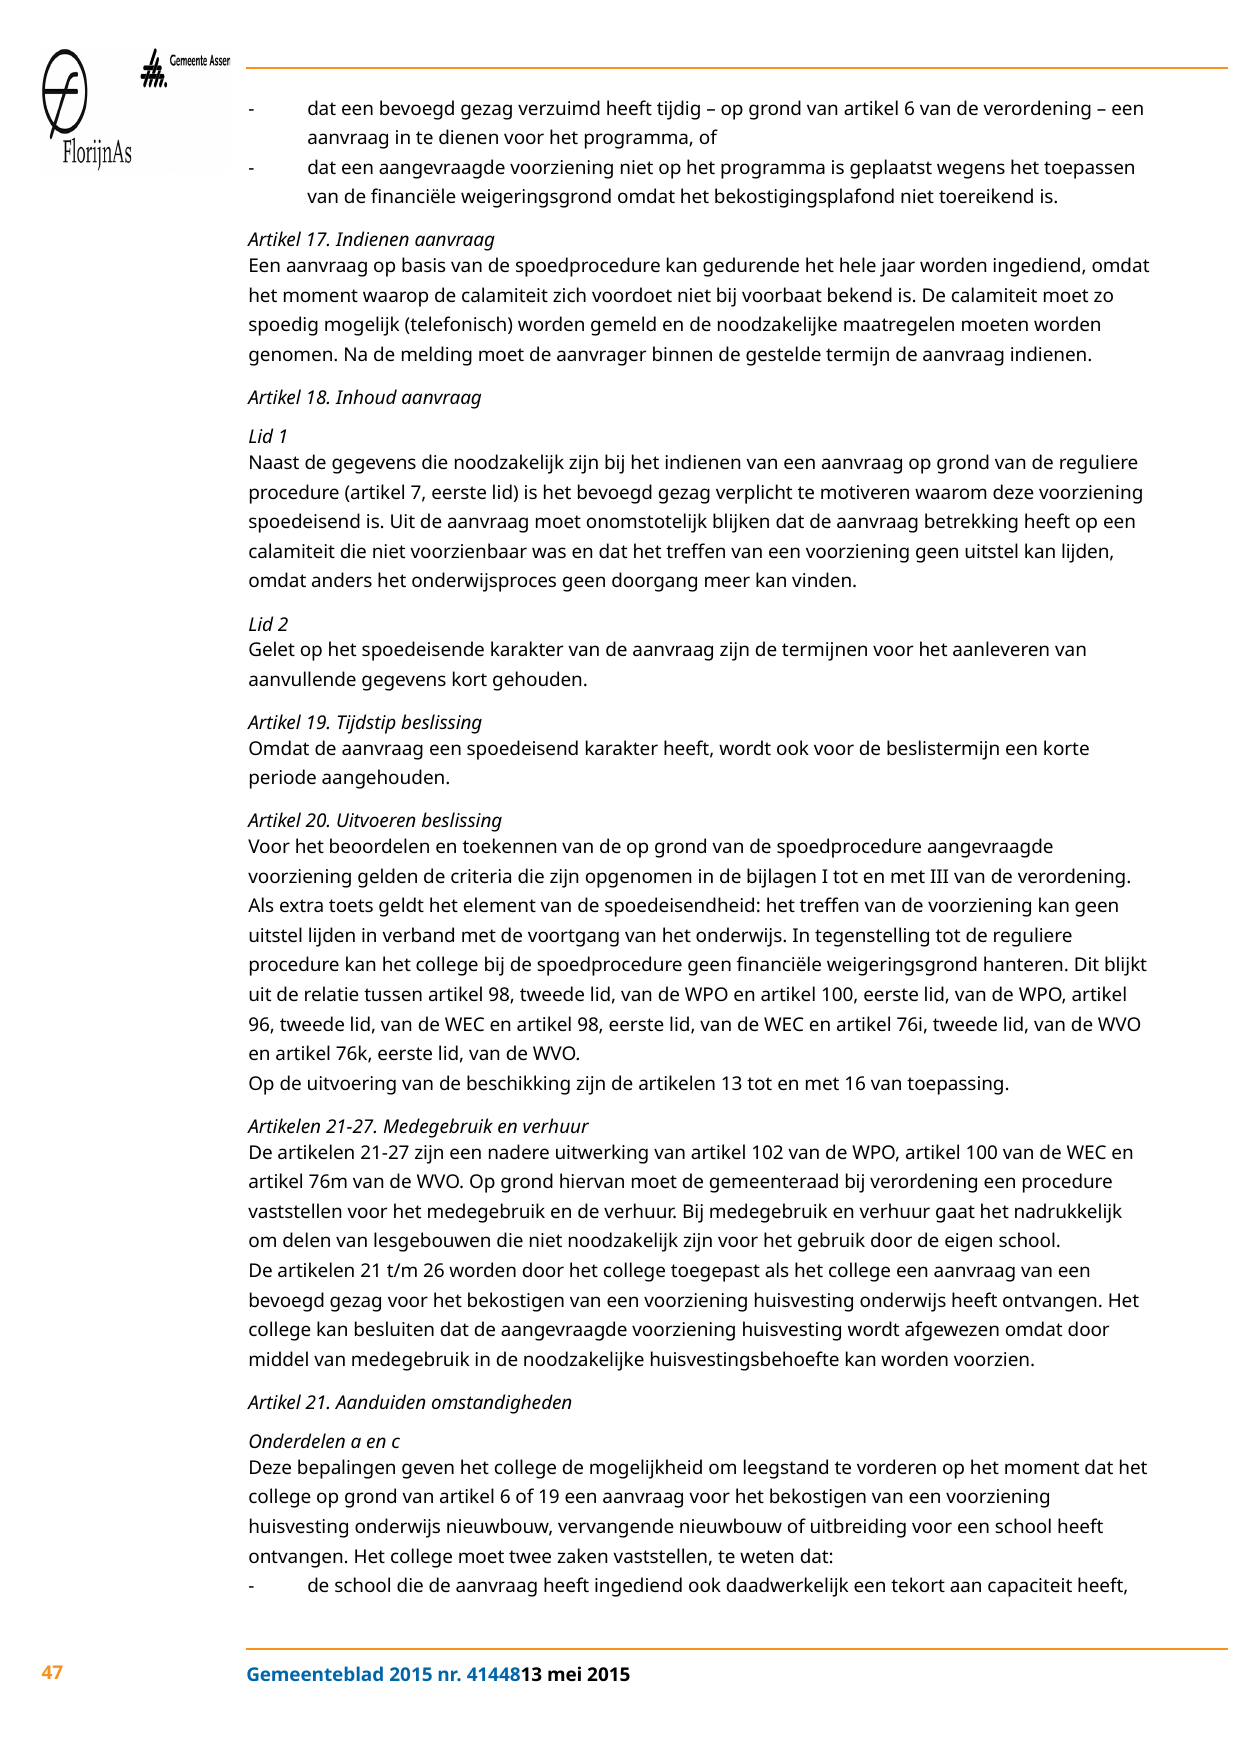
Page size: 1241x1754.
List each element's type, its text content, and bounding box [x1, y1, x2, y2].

text Artikel 18. Inhoud aanvraag [248, 384, 1152, 410]
list dat een bevoegd gezag verzuimd heeft tijdig – op grond van artikel 6 van de verordening – een aanvraag in te dienen voor het programma, of [248, 95, 1152, 150]
text Op de uitvoering van de beschikking zijn de artikelen 13 tot en met 16 van toepassing. [248, 1070, 1152, 1096]
text Onderdelen a en c [248, 1428, 1152, 1454]
text Artikel 20. Uitvoeren beslissing [248, 808, 1152, 833]
text Omdat de aanvraag een spoedeisend karakter heeft, wordt ook voor de beslistermijn een korte periode aangehouden. [248, 735, 1152, 790]
list de school die de aanvraag heeft ingediend ook daadwerkelijk een tekort aan capaciteit heeft, [248, 1572, 1152, 1598]
text Een aanvraag op basis van de spoedprocedure kan gedurende het hele jaar worden ingediend, omdat het moment waarop de calamiteit zich voordoet niet bij voorbaat bekend is. De calamiteit moet zo spoedig mogelijk (telefonisch) worden gemeld en de noodzakelijke maatregelen moeten worden genomen. Na de melding moet de aanvrager binnen de gestelde termijn de aanvraag indienen. [248, 252, 1152, 367]
text Gelet op het spoedeisende karakter van de aanvraag zijn de termijnen voor het aanleveren van aanvullende gegevens kort gehouden. [248, 636, 1152, 692]
text De artikelen 21 t/m 26 worden door het college toegepast als het college een aanvraag van een bevoegd gezag voor het bekostigen van een voorziening huisvesting onderwijs heeft ontvangen. Het college kan besluiten dat de aangevraagde voorziening huisvesting wordt afgewezen omdat door middel van medegebruik in de noodzakelijke huisvestingsbehoefte kan worden voorzien. [248, 1257, 1152, 1372]
text Artikelen 21-27. Medegebruik en verhuur [248, 1113, 1152, 1139]
text Artikel 19. Tijdstip beslissing [248, 709, 1152, 735]
text Naast de gegevens die noodzakelijk zijn bij het indienen van een aanvraag op grond van de reguliere procedure (artikel 7, eerste lid) is het bevoegd gezag verplicht te motiveren waarom deze voorziening spoedeisend is. Uit de aanvraag moet onomstotelijk blijken dat de aanvraag betrekking heeft op een calamiteit die niet voorzienbaar was en dat het treffen van een voorziening geen uitstel kan lijden, omdat anders het onderwijsproces geen doorgang meer kan vinden. [248, 449, 1152, 593]
text Lid 2 [248, 611, 1152, 636]
list dat een aangevraagde voorziening niet op het programma is geplaatst wegens het toepassen van de financiële weigeringsgrond omdat het bekostigingsplafond niet toereikend is. [248, 154, 1152, 209]
text Deze bepalingen geven het college de mogelijkheid om leegstand te vorderen op het moment dat het college op grond van artikel 6 of 19 een aanvraag voor het bekostigen van een voorziening huisvesting onderwijs nieuwbouw, vervangende nieuwbouw of uitbreiding voor een school heeft ontvangen. Het college moet twee zaken vaststellen, te weten dat: [248, 1454, 1152, 1568]
text Lid 1 [248, 423, 1152, 449]
text Artikel 17. Indienen aanvraag [248, 227, 1152, 252]
text De artikelen 21-27 zijn een nadere uitwerking van artikel 102 van de WPO, artikel 100 van de WEC en artikel 76m van de WVO. Op grond hiervan moet de gemeenteraad bij verordening een procedure vaststellen voor het medegebruik en de verhuur. Bij medegebruik en verhuur gaat het nadrukkelijk om delen van lesgebouwen die niet noodzakelijk zijn voor het gebruik door de eigen school. [248, 1139, 1152, 1253]
text Artikel 21. Aanduiden omstandigheden [248, 1389, 1152, 1415]
text Voor het beoordelen en toekennen van de op grond van de spoedprocedure aangevraagde voorziening gelden de criteria die zijn opgenomen in de bijlagen I tot en met III van de verordening. Als extra toets geldt het element van de spoedeisendheid: het treffen van de voorziening kan geen uitstel lijden in verband met de voortgang van het onderwijs. In tegenstelling tot de reguliere procedure kan het college bij de spoedprocedure geen financiële weigeringsgrond hanteren. Dit blijkt uit de relatie tussen artikel 98, tweede lid, van de WPO en artikel 100, eerste lid, van de WPO, artikel 96, tweede lid, van de WEC en artikel 98, eerste lid, van de WEC en artikel 76i, tweede lid, van de WVO en artikel 76k, eerste lid, van de WVO. [248, 833, 1152, 1066]
picture [41, 47, 231, 172]
